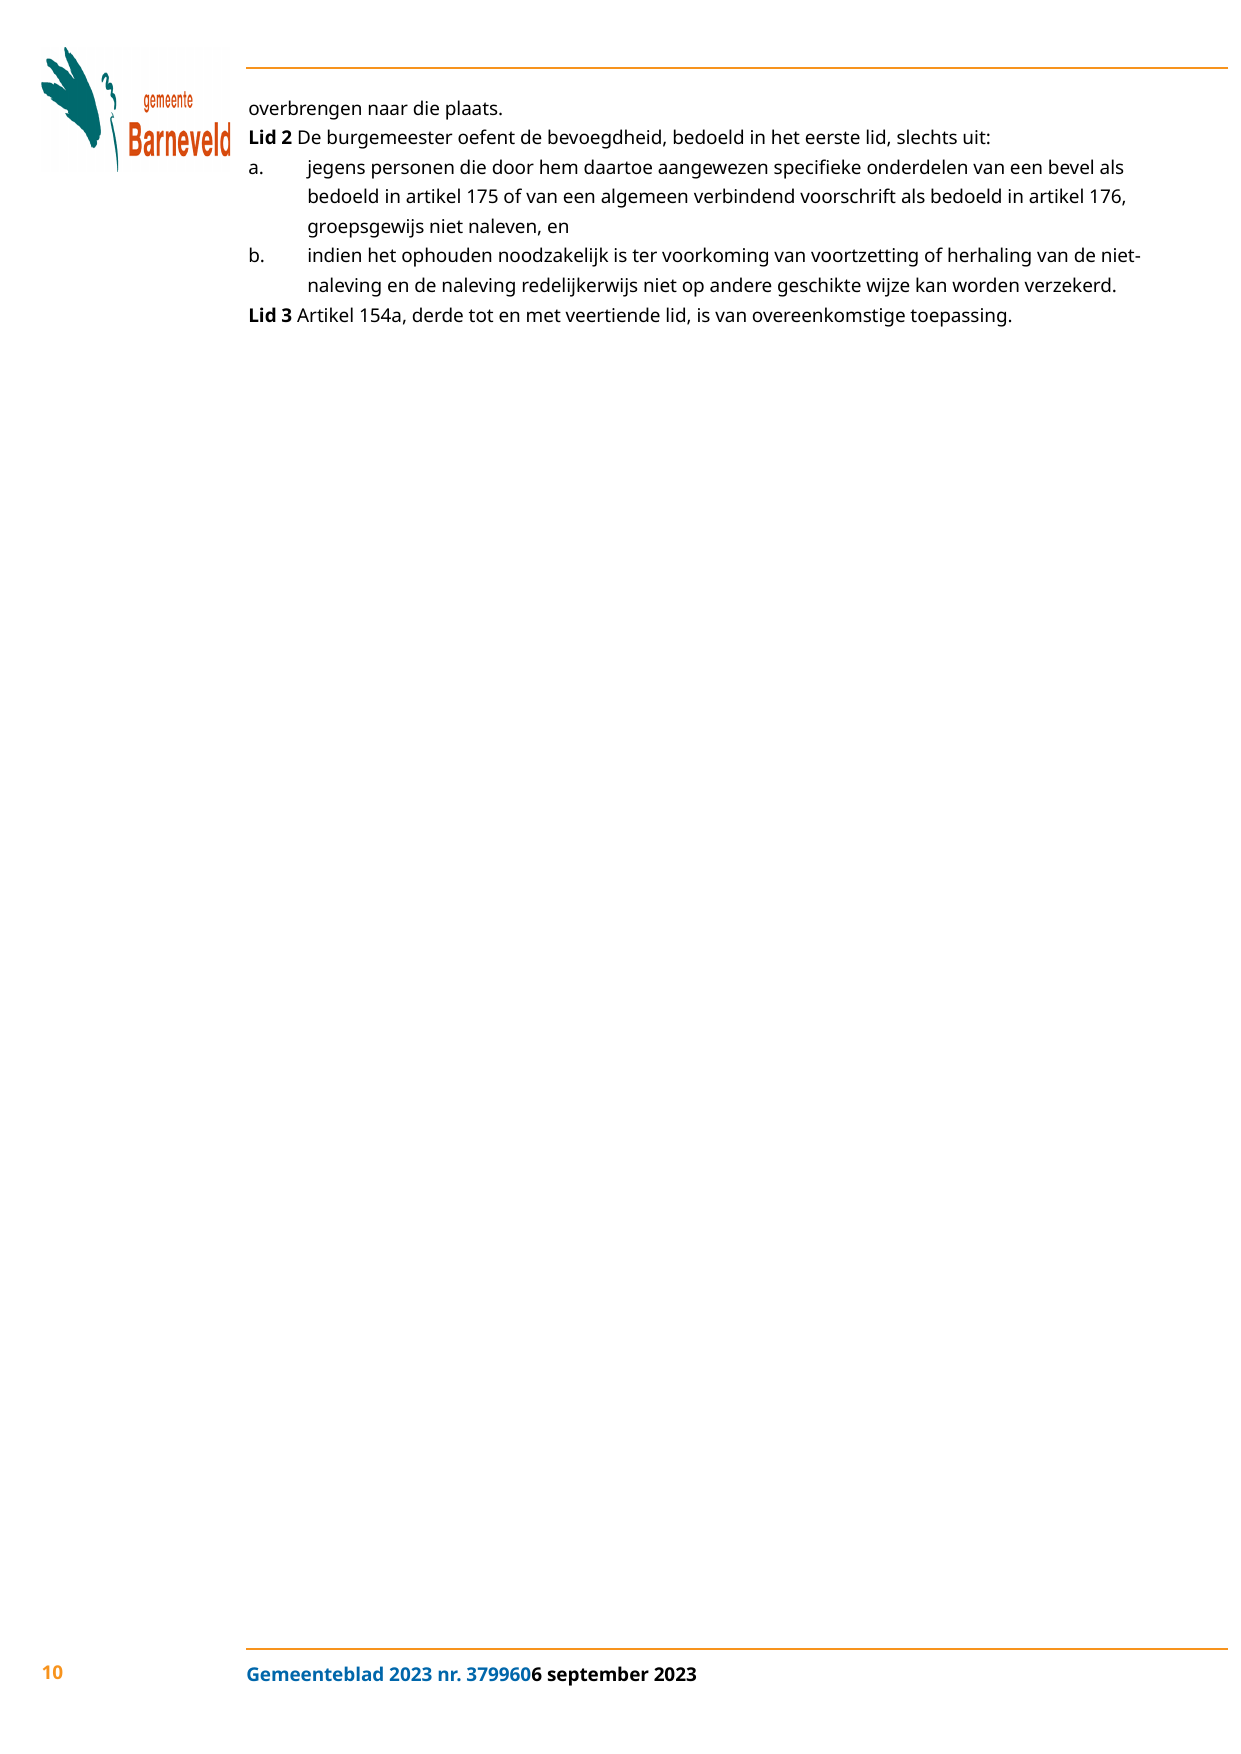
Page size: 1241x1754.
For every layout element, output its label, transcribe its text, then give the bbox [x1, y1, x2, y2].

text Lid 3 Artikel 154a, derde tot en met veertiende lid, is van overeenkomstige toepassing. [248, 302, 1152, 328]
text overbrengen naar die plaats. [248, 95, 1152, 121]
text Lid 2 De burgemeester oefent de bevoegdheid, bedoeld in het eerste lid, slechts uit: [248, 124, 1152, 150]
list jegens personen die door hem daartoe aangewezen specifieke onderdelen van een bevel als bedoeld in artikel 175 of van een algemeen verbindend voorschrift als bedoeld in artikel 176, groepsgewijs niet naleven, en [248, 154, 1152, 239]
list indien het ophouden noodzakelijk is ter voorkoming van voortzetting of herhaling van de niet-naleving en de naleving redelijkerwijs niet op andere geschikte wijze kan worden verzekerd. [248, 243, 1152, 298]
picture [41, 47, 231, 172]
